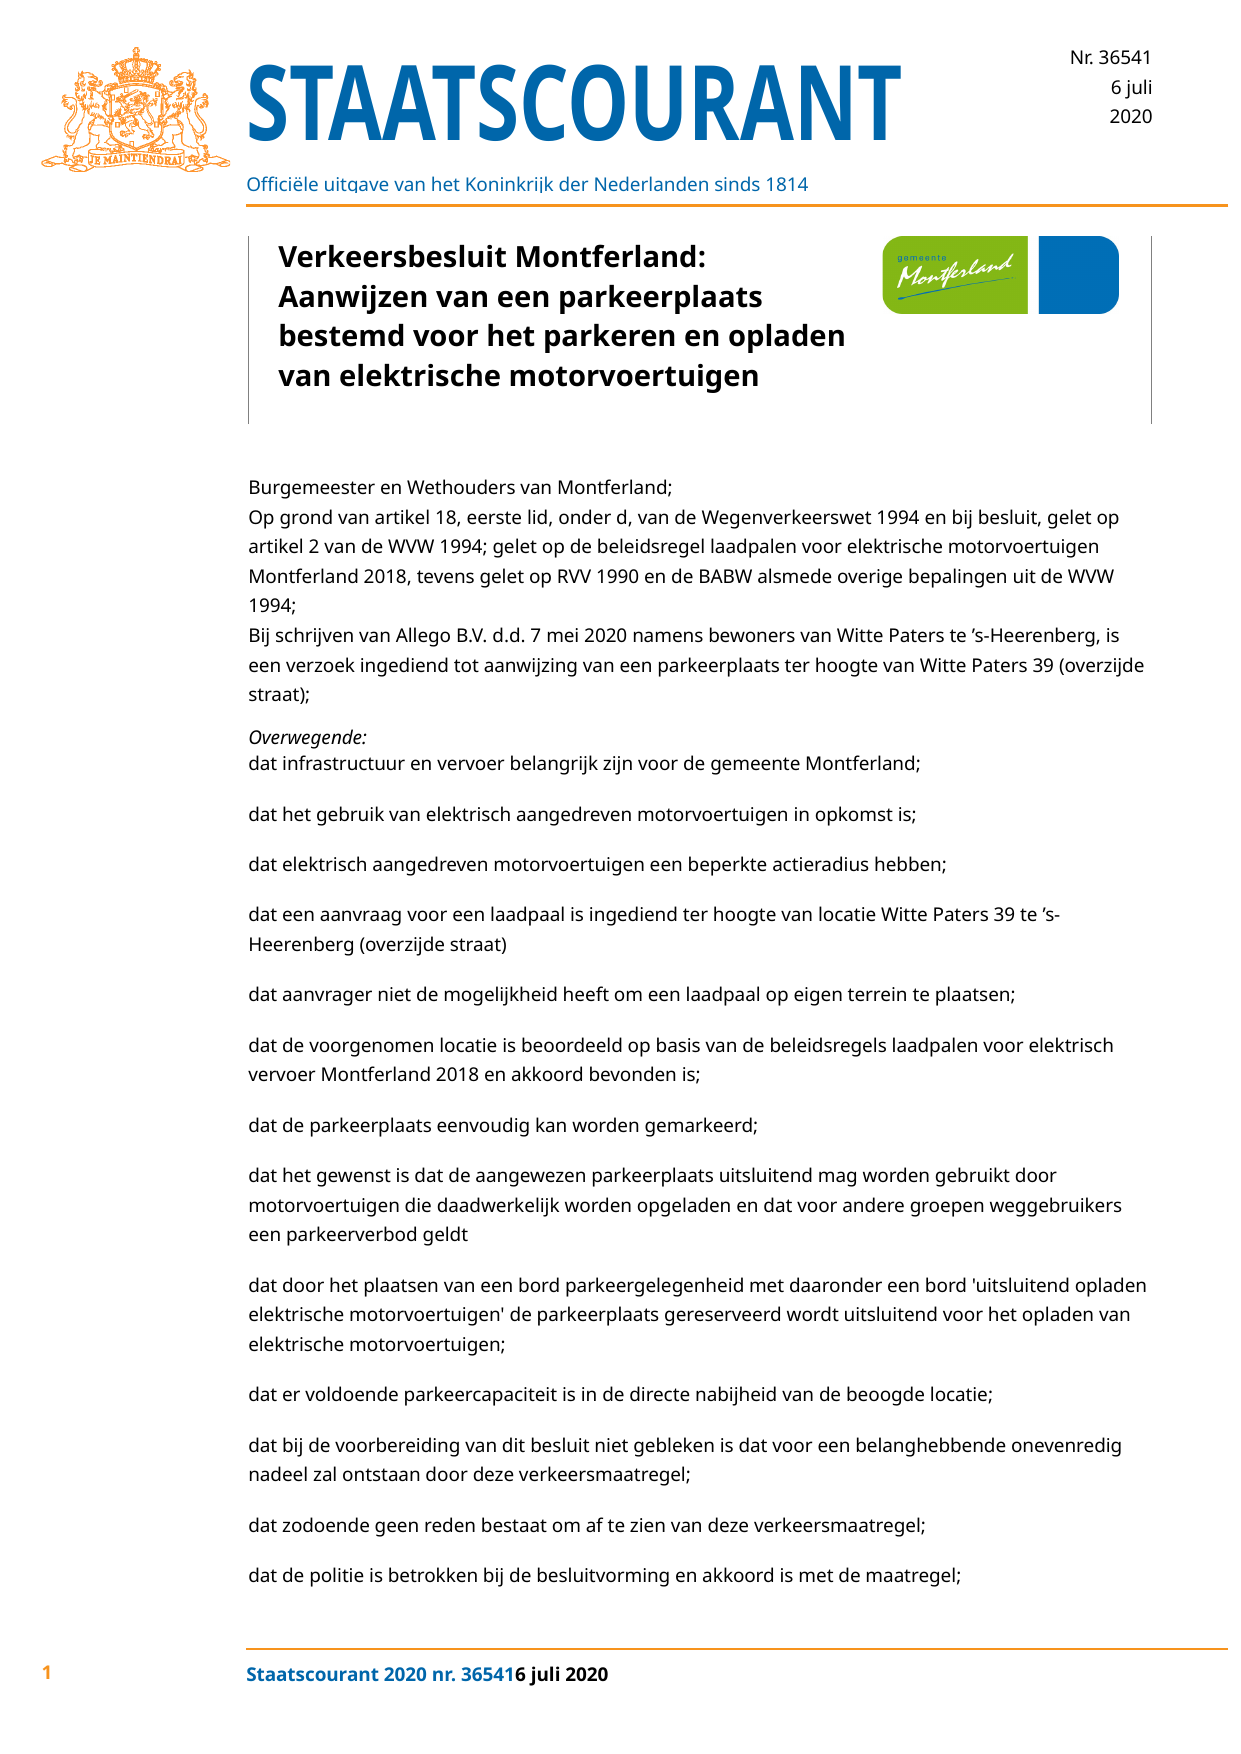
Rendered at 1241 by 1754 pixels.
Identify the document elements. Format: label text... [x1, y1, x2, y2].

table_header Verkeersbesluit Montferland: Aanwijzen van een parkeerplaats bestemd voor het parkeren en opladen van elektrische motorvoertuigen [249, 236, 850, 424]
text dat elektrisch aangedreven motorvoertuigen een beperkte actieradius hebben; [248, 851, 1152, 877]
text Bij schrijven van Allego B.V. d.d. 7 mei 2020 namens bewoners van Witte Paters te ’s-Heerenberg, is een verzoek ingediend tot aanwijzing van een parkeerplaats ter hoogte van Witte Paters 39 (overzijde straat); [248, 622, 1152, 707]
text Op grond van artikel 18, eerste lid, onder d, van de Wegenverkeerswet 1994 en bij besluit, gelet op artikel 2 van de WVW 1994; gelet op de beleidsregel laadpalen voor elektrische motorvoertuigen Montferland 2018, tevens gelet op RVV 1990 en de BABW alsmede overige bepalingen uit de WVW 1994; [248, 504, 1152, 618]
text dat aanvrager niet de mogelijkheid heeft om een laadpaal op eigen terrein te plaatsen; [248, 982, 1152, 1007]
table_header [850, 236, 1151, 424]
text dat door het plaatsen van een bord parkeergelegenheid met daaronder een bord 'uitsluitend opladen elektrische motorvoertuigen' de parkeerplaats gereserveerd wordt uitsluitend voor het opladen van elektrische motorvoertuigen; [248, 1272, 1152, 1357]
text dat het gebruik van elektrisch aangedreven motorvoertuigen in opkomst is; [248, 801, 1152, 826]
text dat zodoende geen reden bestaat om af te zien van deze verkeersmaatregel; [248, 1512, 1152, 1538]
picture [41, 47, 231, 172]
text dat infrastructuur en vervoer belangrijk zijn voor de gemeente Montferland; [248, 750, 1152, 776]
text dat de politie is betrokken bij de besluitvorming en akkoord is met de maatregel; [248, 1562, 1152, 1588]
picture [882, 236, 1119, 314]
text dat het gewenst is dat de aangewezen parkeerplaats uitsluitend mag worden gebruikt door motorvoertuigen die daadwerkelijk worden opgeladen en dat voor andere groepen weggebruikers een parkeerverbod geldt [248, 1162, 1152, 1247]
text dat de parkeerplaats eenvoudig kan worden gemarkeerd; [248, 1112, 1152, 1138]
text dat er voldoende parkeercapaciteit is in de directe nabijheid van de beoogde locatie; [248, 1382, 1152, 1407]
text dat bij de voorbereiding van dit besluit niet gebleken is dat voor een belanghebbende onevenredig nadeel zal ontstaan door deze verkeersmaatregel; [248, 1432, 1152, 1487]
text dat een aanvraag voor een laadpaal is ingediend ter hoogte van locatie Witte Paters 39 te ’s-Heerenberg (overzijde straat) [248, 902, 1152, 957]
text Overwegende: [248, 724, 1152, 750]
text dat de voorgenomen locatie is beoordeeld op basis van de beleidsregels laadpalen voor elektrisch vervoer Montferland 2018 en akkoord bevonden is; [248, 1032, 1152, 1087]
text Burgemeester en Wethouders van Montferland; [248, 474, 1152, 500]
